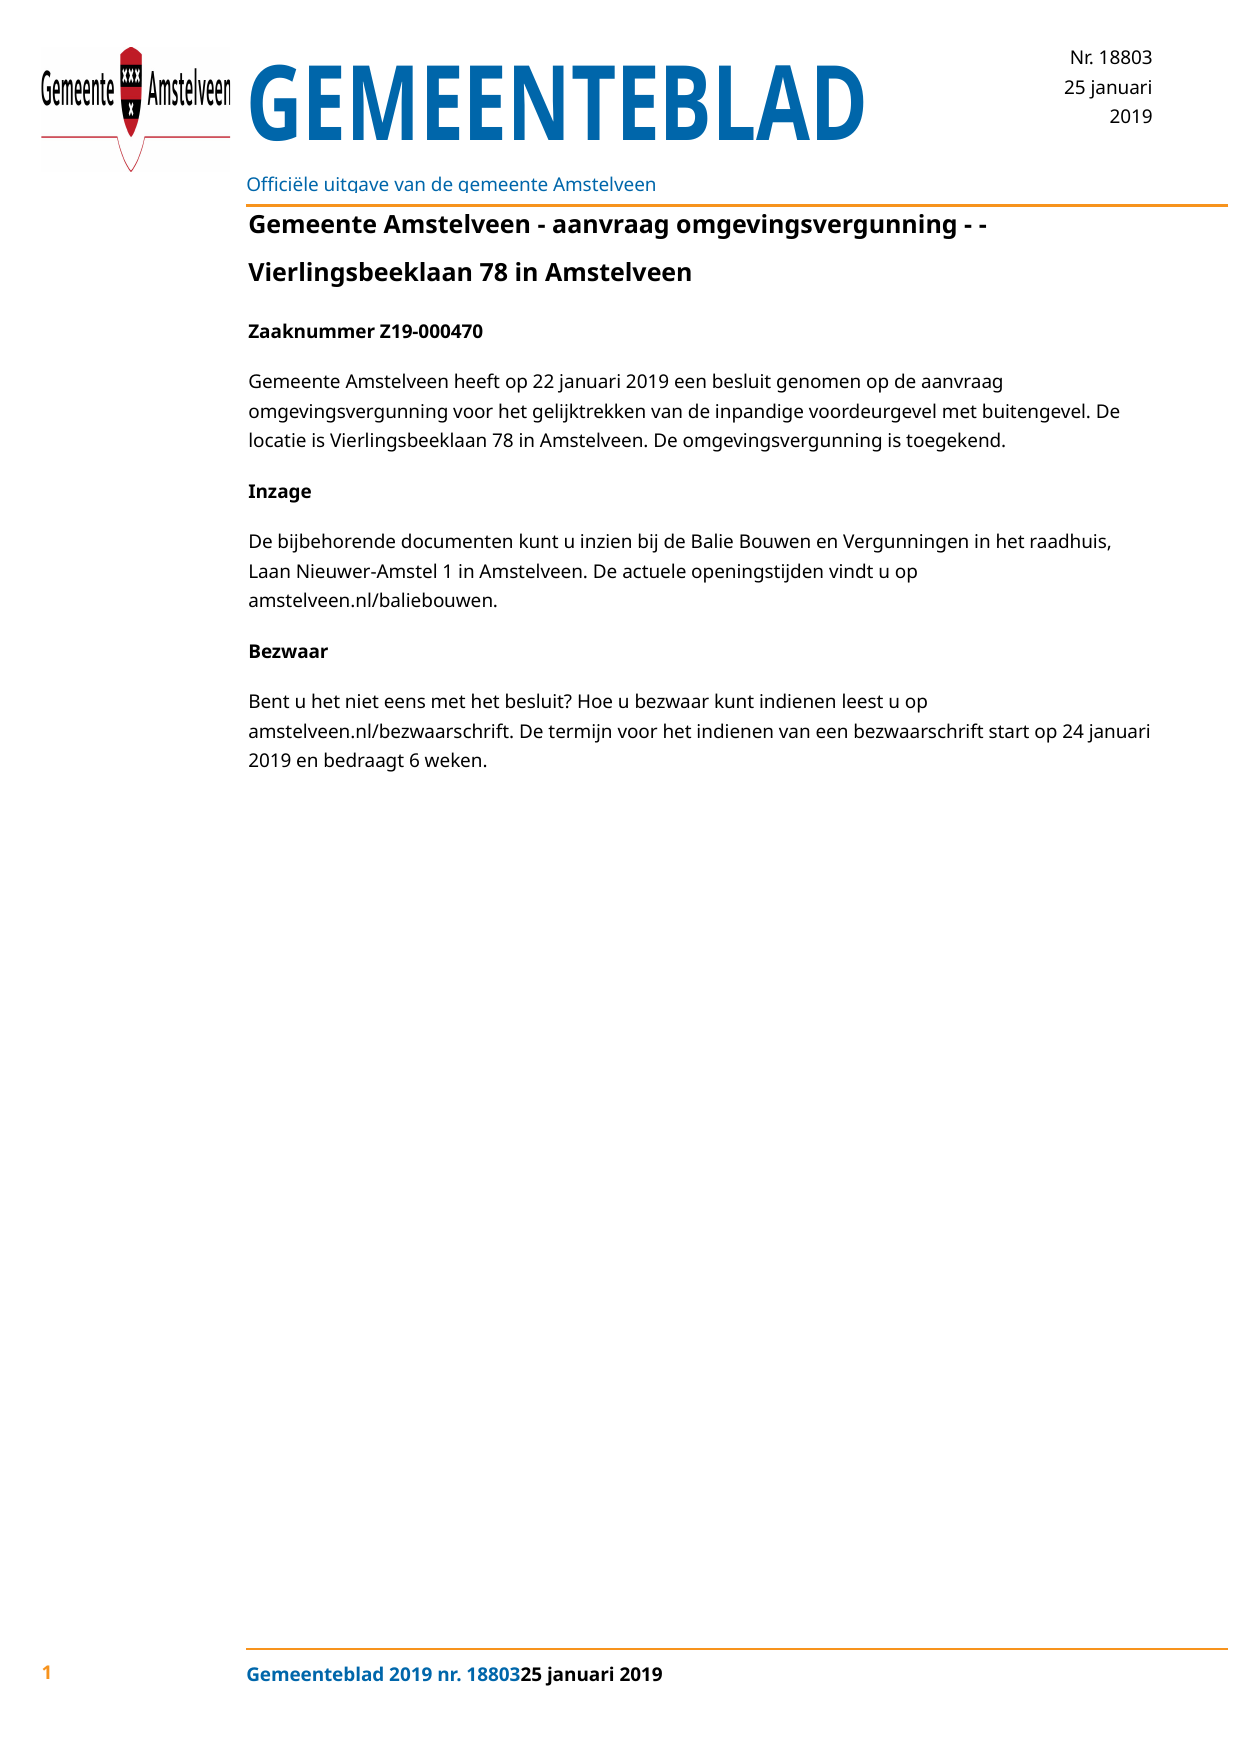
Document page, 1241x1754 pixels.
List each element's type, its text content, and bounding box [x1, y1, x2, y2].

text Bezwaar [248, 638, 1152, 664]
text Gemeente Amstelveen - aanvraag omgevingsvergunning - - Vierlingsbeeklaan 78 in Amstelveen [248, 207, 1152, 288]
text Bent u het niet eens met het besluit? Hoe u bezwaar kunt indienen leest u op amstelveen.nl/bezwaarschrift. De termijn voor het indienen van een bezwaarschrift start op 24 januari 2019 en bedraagt 6 weken. [248, 688, 1152, 773]
text Zaaknummer Z19-000470 [248, 318, 1152, 344]
text De bijbehorende documenten kunt u inzien bij de Balie Bouwen en Vergunningen in het raadhuis, Laan Nieuwer-Amstel 1 in Amstelveen. De actuele openingstijden vindt u op amstelveen.nl/baliebouwen. [248, 528, 1152, 613]
text Gemeente Amstelveen heeft op 22 januari 2019 een besluit genomen op de aanvraag omgevingsvergunning voor het gelijktrekken van de inpandige voordeurgevel met buitengevel. De locatie is Vierlingsbeeklaan 78 in Amstelveen. De omgevingsvergunning is toegekend. [248, 368, 1152, 453]
text Inzage [248, 478, 1152, 504]
picture [41, 47, 231, 172]
